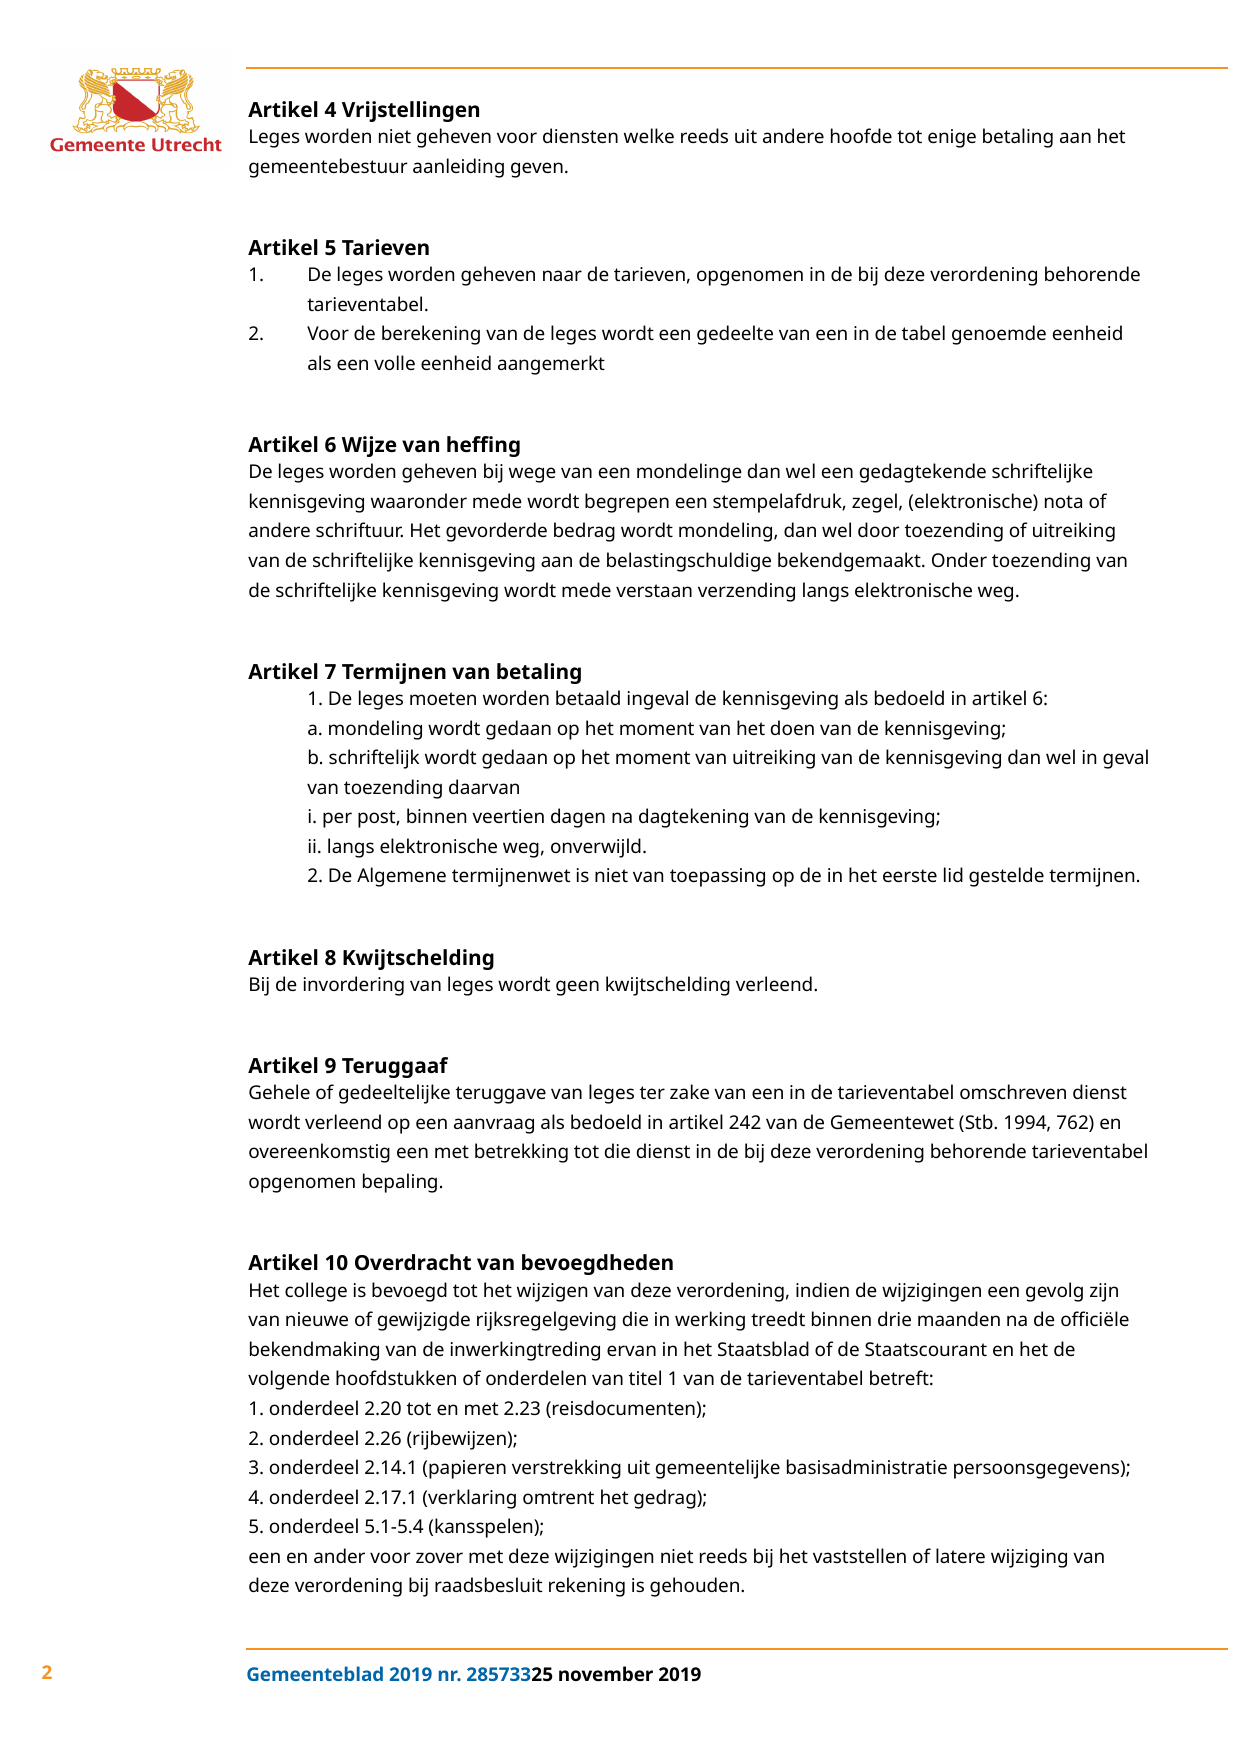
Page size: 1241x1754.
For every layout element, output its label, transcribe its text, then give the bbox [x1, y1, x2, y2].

text een en ander voor zover met deze wijzigingen niet reeds bij het vaststellen of latere wijziging van deze verordening bij raadsbesluit rekening is gehouden. [248, 1543, 1152, 1598]
list 2. De Algemene termijnenwet is niet van toepassing op de in het eerste lid gestelde termijnen. [248, 863, 1152, 888]
text Artikel 9 Teruggaaf [248, 1051, 1152, 1079]
text Leges worden niet geheven voor diensten welke reeds uit andere hoofde tot enige betaling aan het gemeentebestuur aanleiding geven. [248, 123, 1152, 178]
text De leges worden geheven bij wege van een mondelinge dan wel een gedagtekende schriftelijke kennisgeving waaronder mede wordt begrepen een stempelafdruk, zegel, (elektronische) nota of andere schriftuur. Het gevorderde bedrag wordt mondeling, dan wel door toezending of uitreiking van de schriftelijke kennisgeving aan de belastingschuldige bekendgemaakt. Onder toezending van de schriftelijke kennisgeving wordt mede verstaan verzending langs elektronische weg. [248, 458, 1152, 602]
text 1. onderdeel 2.20 tot en met 2.23 (reisdocumenten); [248, 1395, 1152, 1421]
text 3. onderdeel 2.14.1 (papieren verstrekking uit gemeentelijke basisadministratie persoonsgegevens); [248, 1454, 1152, 1480]
text Artikel 5 Tarieven [248, 233, 1152, 261]
list b. schriftelijk wordt gedaan op het moment van uitreiking van de kennisgeving dan wel in geval van toezending daarvan [248, 744, 1152, 800]
text 2. onderdeel 2.26 (rijbewijzen); [248, 1425, 1152, 1450]
text 4. onderdeel 2.17.1 (verklaring omtrent het gedrag); [248, 1484, 1152, 1509]
text Artikel 8 Kwijtschelding [248, 943, 1152, 971]
list i. per post, binnen veertien dagen na dagtekening van de kennisgeving; [248, 803, 1152, 829]
list De leges worden geheven naar de tarieven, opgenomen in de bij deze verordening behorende tarieventabel. [248, 261, 1152, 317]
list 1. De leges moeten worden betaald ingeval de kennisgeving als bedoeld in artikel 6: [248, 685, 1152, 711]
text Bij de invordering van leges wordt geen kwijtschelding verleend. [248, 971, 1152, 997]
text Artikel 4 Vrijstellingen [248, 95, 1152, 123]
text 5. onderdeel 5.1-5.4 (kansspelen); [248, 1513, 1152, 1539]
text Artikel 7 Termijnen van betaling [248, 657, 1152, 685]
list Voor de berekening van de leges wordt een gedeelte van een in de tabel genoemde eenheid als een volle eenheid aangemerkt [248, 320, 1152, 376]
list ii. langs elektronische weg, onverwijld. [248, 833, 1152, 859]
picture [41, 47, 231, 172]
text Artikel 10 Overdracht van bevoegdheden [248, 1248, 1152, 1277]
text Het college is bevoegd tot het wijzigen van deze verordening, indien de wijzigingen een gevolg zijn van nieuwe of gewijzigde rijksregelgeving die in werking treedt binnen drie maanden na de officiële bekendmaking van de inwerkingtreding ervan in het Staatsblad of de Staatscourant en het de volgende hoofdstukken of onderdelen van titel 1 van de tarieventabel betreft: [248, 1277, 1152, 1391]
list a. mondeling wordt gedaan op het moment van het doen van de kennisgeving; [248, 715, 1152, 741]
text Artikel 6 Wijze van heffing [248, 430, 1152, 458]
text Gehele of gedeeltelijke teruggave van leges ter zake van een in de tarieventabel omschreven dienst wordt verleend op een aanvraag als bedoeld in artikel 242 van de Gemeentewet (Stb. 1994, 762) en overeenkomstig een met betrekking tot die dienst in de bij deze verordening behorende tarieventabel opgenomen bepaling. [248, 1079, 1152, 1194]
